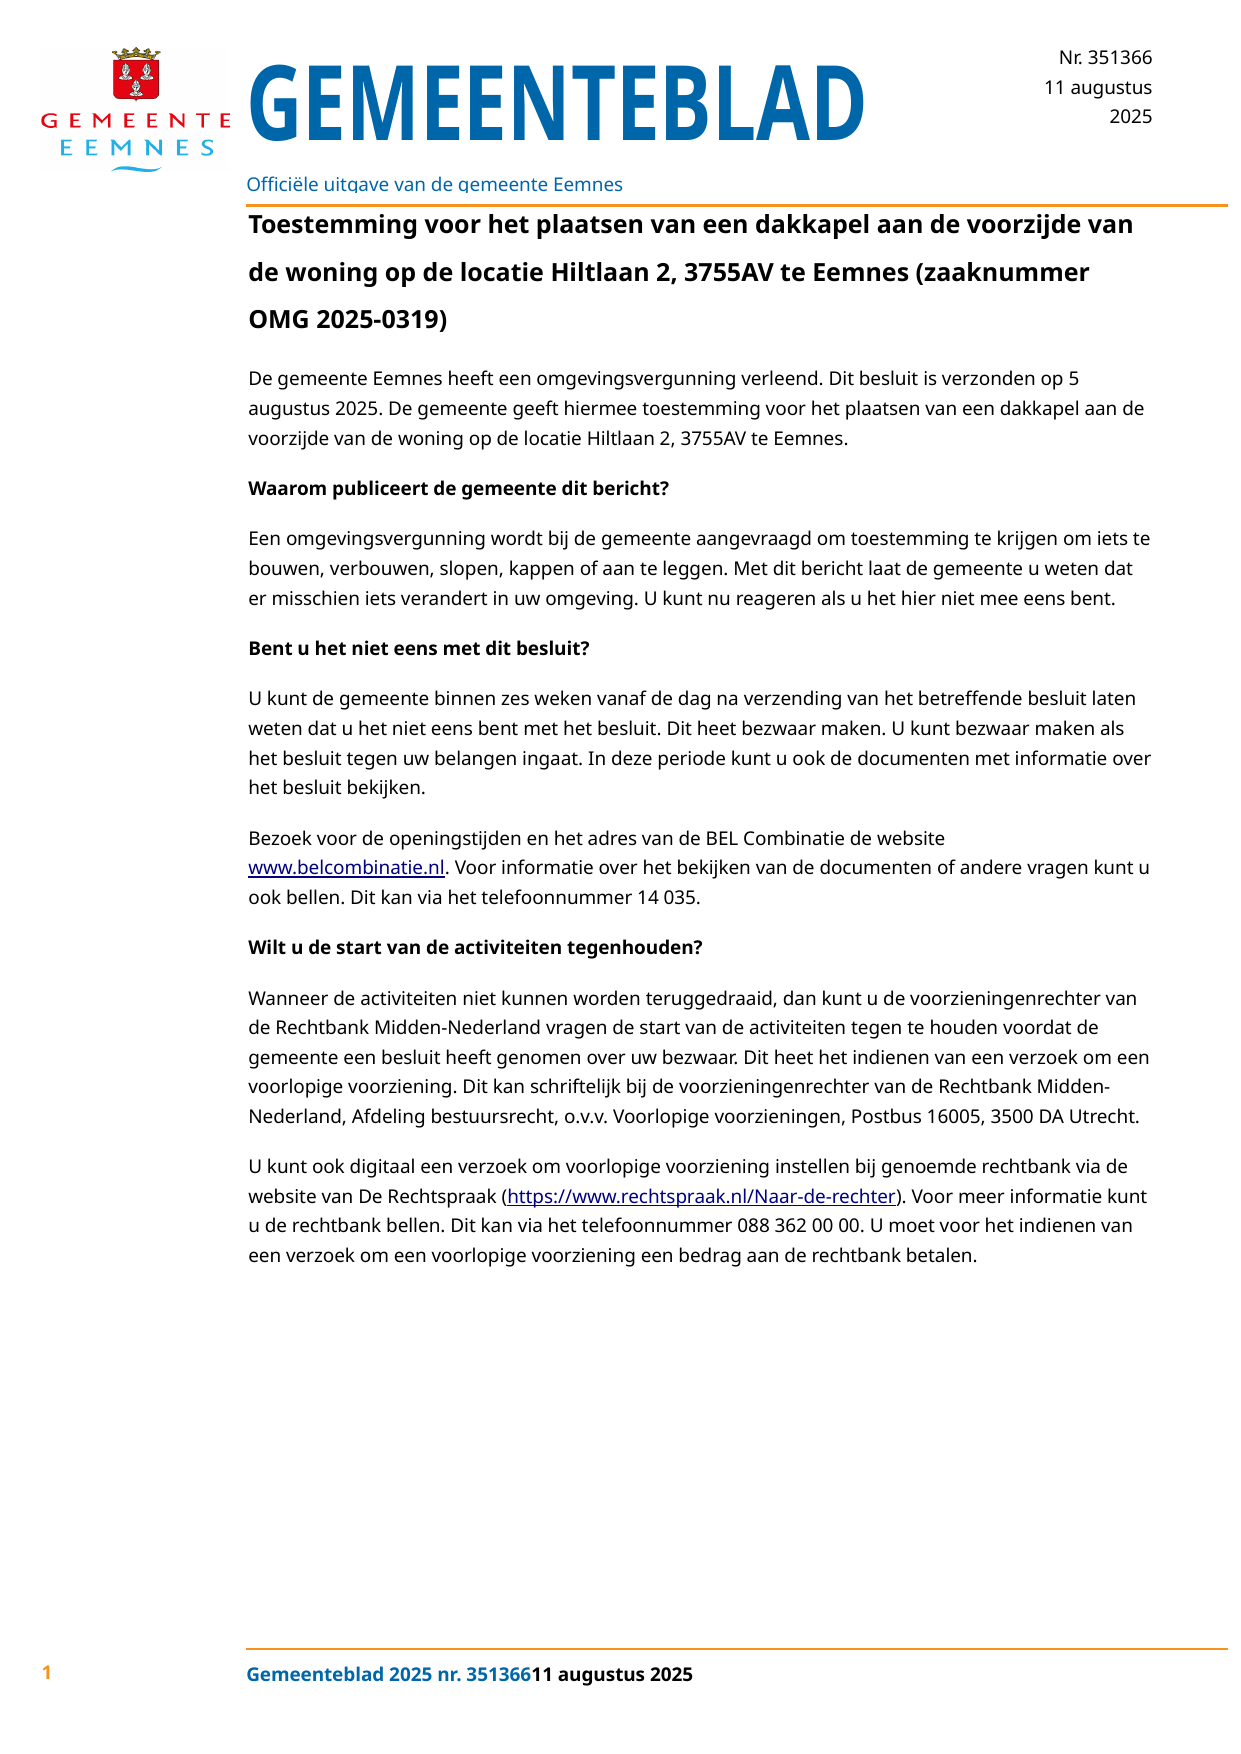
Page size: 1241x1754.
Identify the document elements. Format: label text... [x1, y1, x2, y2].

text De gemeente Eemnes heeft een omgevingsvergunning verleend. Dit besluit is verzonden op 5 augustus 2025. De gemeente geeft hiermee toestemming voor het plaatsen van een dakkapel aan de voorzijde van de woning op de locatie Hiltlaan 2, 3755AV te Eemnes. [248, 366, 1152, 450]
text Waarom publiceert de gemeente dit bericht? [248, 475, 1152, 501]
text U kunt de gemeente binnen zes weken vanaf de dag na verzending van het betreffende besluit laten weten dat u het niet eens bent met het besluit. Dit heet bezwaar maken. U kunt bezwaar maken als het besluit tegen uw belangen ingaat. In deze periode kunt u ook de documenten met informatie over het besluit bekijken. [248, 686, 1152, 800]
text Toestemming voor het plaatsen van een dakkapel aan de voorzijde van de woning op de locatie Hiltlaan 2, 3755AV te Eemnes (zaaknummer OMG 2025-0319) [248, 207, 1152, 336]
text Bent u het niet eens met dit besluit? [248, 635, 1152, 661]
text Een omgevingsvergunning wordt bij de gemeente aangevraagd om toestemming te krijgen om iets te bouwen, verbouwen, slopen, kappen of aan te leggen. Met dit bericht laat de gemeente u weten dat er misschien iets verandert in uw omgeving. U kunt nu reageren als u het hier niet mee eens bent. [248, 526, 1152, 610]
text Wanneer de activiteiten niet kunnen worden teruggedraaid, dan kunt u de voorzieningenrechter van de Rechtbank Midden-Nederland vragen de start van de activiteiten tegen te houden voordat de gemeente een besluit heeft genomen over uw bezwaar. Dit heet het indienen van een verzoek om een voorlopige voorziening. Dit kan schriftelijk bij de voorzieningenrechter van de Rechtbank Midden-Nederland, Afdeling bestuursrecht, o.v.v. Voorlopige voorzieningen, Postbus 16005, 3500 DA Utrecht. [248, 985, 1152, 1129]
text U kunt ook digitaal een verzoek om voorlopige voorziening instellen bij genoemde rechtbank via de website van De Rechtspraak (https://www.rechtspraak.nl/Naar-de-rechter). Voor meer informatie kunt u de rechtbank bellen. Dit kan via het telefoonnummer 088 362 00 00. U moet voor het indienen van een verzoek om een voorlopige voorziening een bedrag aan de rechtbank betalen. [248, 1153, 1152, 1268]
text Wilt u de start van de activiteiten tegenhouden? [248, 934, 1152, 960]
picture [41, 47, 231, 172]
text Bezoek voor de openingstijden en het adres van de BEL Combinatie de website www.belcombinatie.nl. Voor informatie over het bekijken van de documenten of andere vragen kunt u ook bellen. Dit kan via het telefoonnummer 14 035. [248, 825, 1152, 909]
